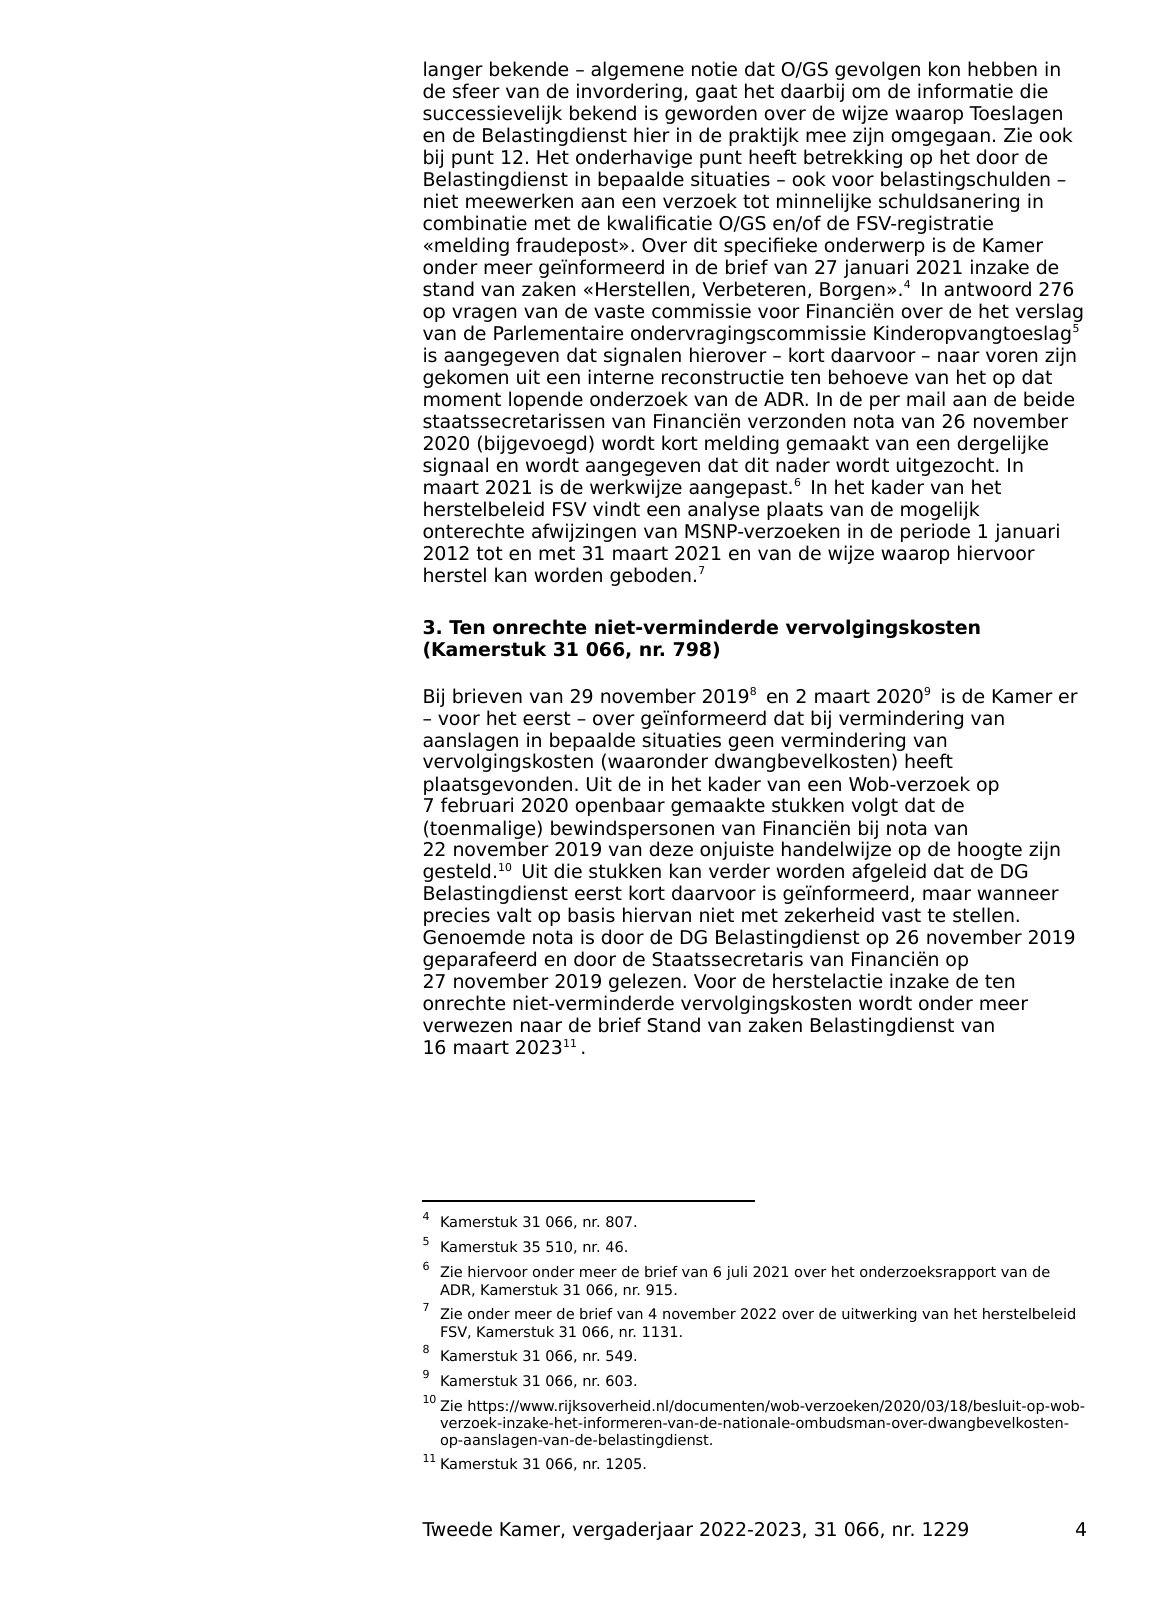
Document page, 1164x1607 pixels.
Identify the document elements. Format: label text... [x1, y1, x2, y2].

text Bij brieven van 29 november 2019 en 2 maart 2020 is de Kamer er – voor het eerst – over geïnformeerd dat bij vermindering van aanslagen in bepaalde situaties geen vermindering van vervolgingskosten (waaronder dwangbevelkosten) heeft plaatsgevonden. Uit de in het kader van een Wob-verzoek op 7 februari 2020 openbaar gemaakte stukken volgt dat de (toenmalige) bewindspersonen van Financiën bij nota van 22 november 2019 van deze onjuiste handelwijze op de hoogte zijn gesteld. Uit die stukken kan verder worden afgeleid dat de DG Belastingdienst eerst kort daarvoor is geïnformeerd, maar wanneer precies valt op basis hiervan niet met zekerheid vast te stellen. Genoemde nota is door de DG Belastingdienst op 26 november 2019 geparafeerd en door de Staatssecretaris van Financiën op 27 november 2019 gelezen. Voor de herstelactie inzake de ten onrechte niet-verminderde vervolgingskosten wordt onder meer verwezen naar de brief Stand van zaken Belastingdienst van 16 maart 2023. [422, 686, 1087, 1059]
text Zie hiervoor onder meer de brief van 6 juli 2021 over het onderzoeksrapport van de ADR, Kamerstuk 31 066, nr. 915. [422, 1260, 1087, 1299]
text langer bekende – algemene notie dat O/GS gevolgen kon hebben in de sfeer van de invordering, gaat het daarbij om de informatie die successievelijk bekend is geworden over de wijze waarop Toeslagen en de Belastingdienst hier in de praktijk mee zijn omgegaan. Zie ook bij punt 12. Het onderhavige punt heeft betrekking op het door de Belastingdienst in bepaalde situaties – ook voor belastingschulden – niet meewerken aan een verzoek tot minnelijke schuldsanering in combinatie met de kwalificatie O/GS en/of de FSV-registratie «melding fraudepost». Over dit specifieke onderwerp is de Kamer onder meer geïnformeerd in de brief van 27 januari 2021 inzake de stand van zaken «Herstellen, Verbeteren, Borgen». In antwoord 276 op vragen van de vaste commissie voor Financiën over de het verslag van de Parlementaire ondervragingscommissie Kinderopvangtoeslag is aangegeven dat signalen hierover – kort daarvoor – naar voren zijn gekomen uit een interne reconstructie ten behoeve van het op dat moment lopende onderzoek van de ADR. In de per mail aan de beide staatssecretarissen van Financiën verzonden nota van 26 november 2020 (bijgevoegd) wordt kort melding gemaakt van een dergelijke signaal en wordt aangegeven dat dit nader wordt uitgezocht. In maart 2021 is de werkwijze aangepast. In het kader van het herstelbeleid FSV vindt een analyse plaats van de mogelijk onterechte afwijzingen van MSNP-verzoeken in de periode 1 januari 2012 tot en met 31 maart 2021 en van de wijze waarop hiervoor herstel kan worden geboden. [422, 59, 1087, 587]
subtitle 3. Ten onrechte niet-verminderde vervolgingskosten (Kamerstuk 31 066, nr. 798) [422, 617, 1087, 661]
text Zie https://www.rijksoverheid.nl/documenten/wob-verzoeken/2020/03/18/besluit-op-wob-verzoek-inzake-het-informeren-van-de-nationale-ombudsman-over-dwangbevelkosten-op-aanslagen-van-de-belastingdienst. [422, 1393, 1087, 1449]
text Kamerstuk 31 066, nr. 549. [422, 1343, 1087, 1366]
text Kamerstuk 31 066, nr. 1205. [422, 1452, 1087, 1474]
text Zie onder meer de brief van 4 november 2022 over de uitwerking van het herstelbeleid FSV, Kamerstuk 31 066, nr. 1131. [422, 1302, 1087, 1341]
text Kamerstuk 35 510, nr. 46. [422, 1235, 1087, 1257]
text Kamerstuk 31 066, nr. 807. [422, 1210, 1087, 1232]
text Kamerstuk 31 066, nr. 603. [422, 1368, 1087, 1391]
